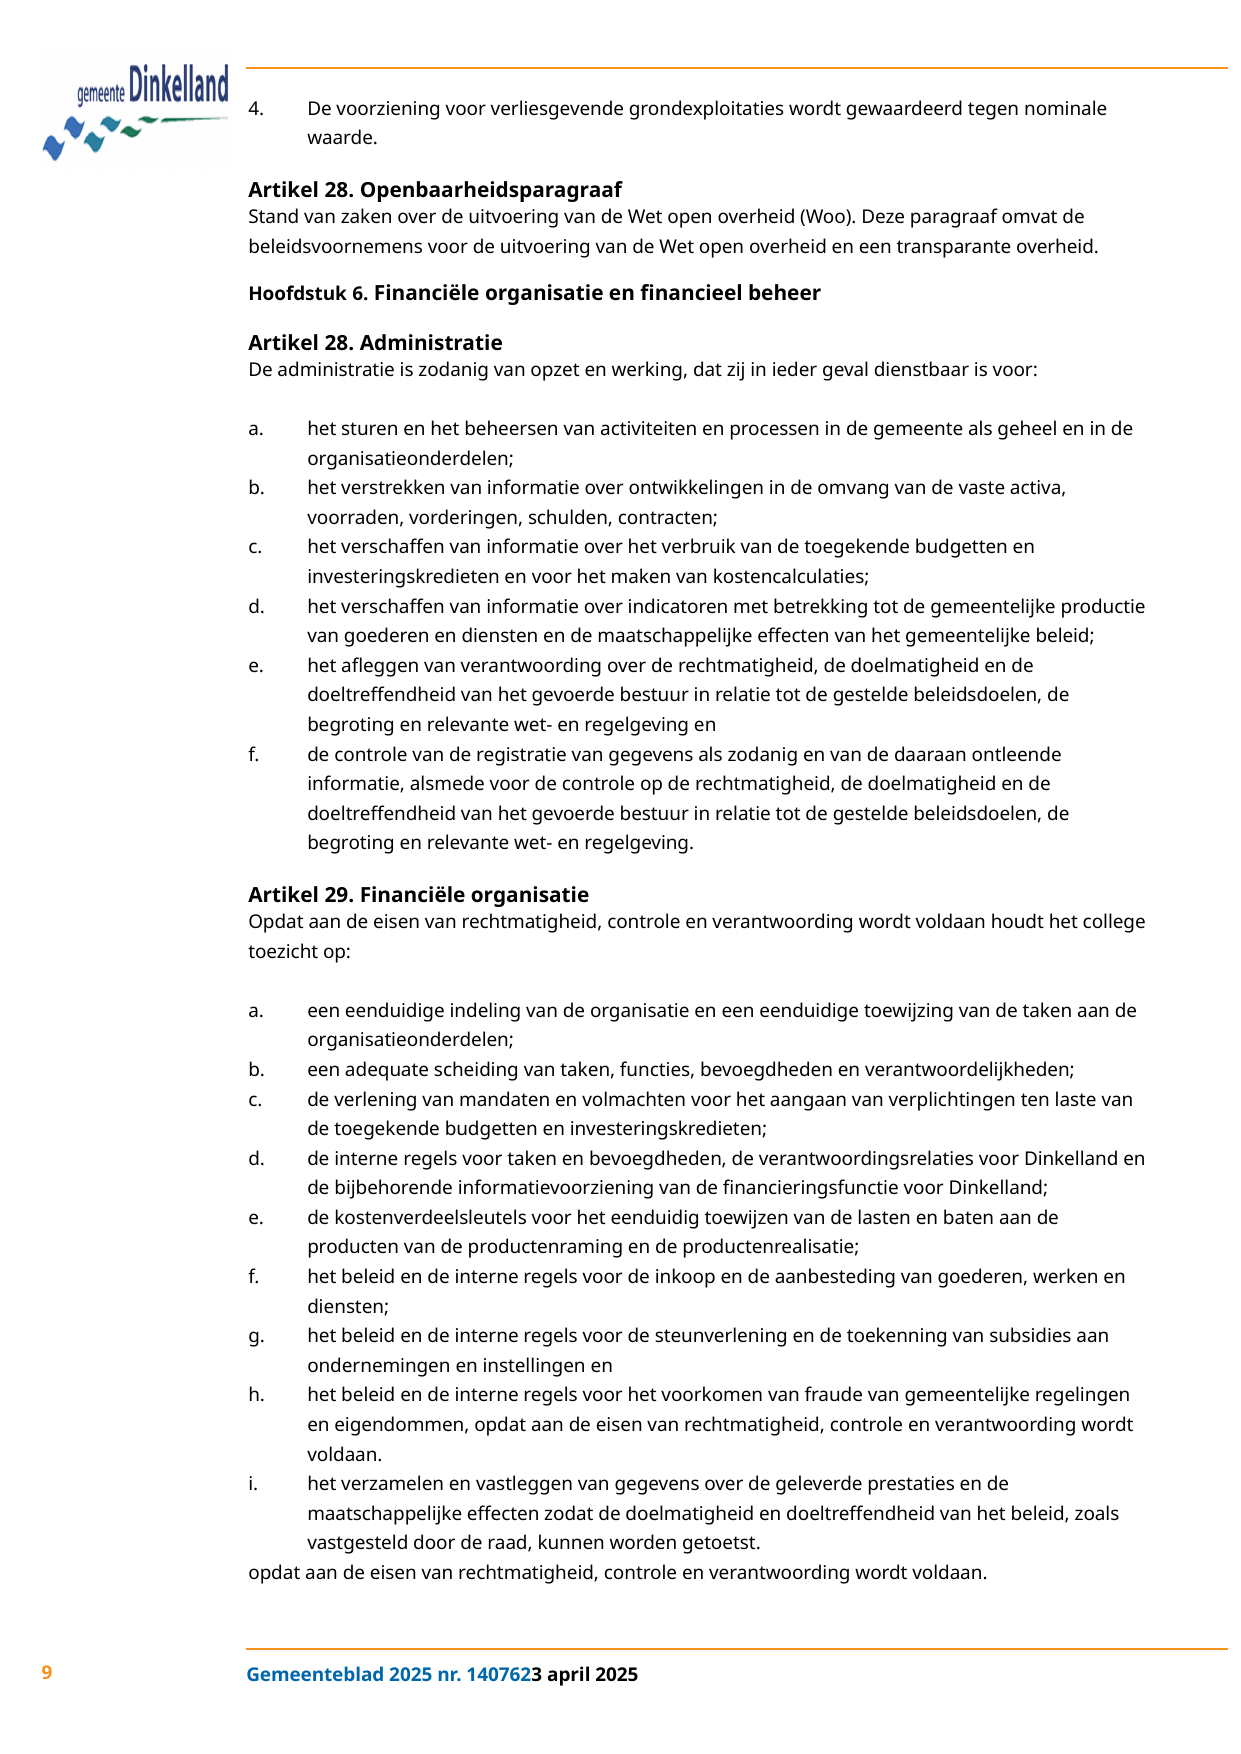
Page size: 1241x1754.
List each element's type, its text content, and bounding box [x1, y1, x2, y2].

list De voorziening voor verliesgevende grondexploitaties wordt gewaardeerd tegen nominale waarde. [248, 95, 1152, 150]
text Artikel 29. Financiële organisatie [248, 880, 1152, 908]
list de controle van de registratie van gegevens als zodanig en van de daaraan ontleende informatie, alsmede voor de controle op de rechtmatigheid, de doelmatigheid en de doeltreffendheid van het gevoerde bestuur in relatie tot de gestelde beleidsdoelen, de begroting en relevante wet- en regelgeving. [248, 741, 1152, 855]
list een eenduidige indeling van de organisatie en een eenduidige toewijzing van de taken aan de organisatieonderdelen; [248, 997, 1152, 1052]
text Stand van zaken over de uitvoering van de Wet open overheid (Woo). Deze paragraaf omvat de beleidsvoornemens voor de uitvoering van de Wet open overheid en een transparante overheid. [248, 203, 1152, 258]
text Artikel 28. Administratie [248, 328, 1152, 356]
list het verschaffen van informatie over indicatoren met betrekking tot de gemeentelijke productie van goederen en diensten en de maatschappelijke effecten van het gemeentelijke beleid; [248, 593, 1152, 648]
list de interne regels voor taken en bevoegdheden, de verantwoordingsrelaties voor Dinkelland en de bijbehorende informatievoorziening van de financieringsfunctie voor Dinkelland; [248, 1145, 1152, 1200]
text Hoofdstuk 6. Financiële organisatie en financieel beheer [248, 278, 1152, 307]
list het beleid en de interne regels voor de inkoop en de aanbesteding van goederen, werken en diensten; [248, 1263, 1152, 1319]
list het verschaffen van informatie over het verbruik van de toegekende budgetten en investeringskredieten en voor het maken van kostencalculaties; [248, 534, 1152, 589]
text opdat aan de eisen van rechtmatigheid, controle en verantwoording wordt voldaan. [248, 1559, 1152, 1585]
list het beleid en de interne regels voor het voorkomen van fraude van gemeentelijke regelingen en eigendommen, opdat aan de eisen van rechtmatigheid, controle en verantwoording wordt voldaan. [248, 1382, 1152, 1467]
list het beleid en de interne regels voor de steunverlening en de toekenning van subsidies aan ondernemingen en instellingen en [248, 1322, 1152, 1378]
text Artikel 28. Openbaarheidsparagraaf [248, 175, 1152, 203]
text Opdat aan de eisen van rechtmatigheid, controle en verantwoording wordt voldaan houdt het college toezicht op: [248, 908, 1152, 964]
list het verstrekken van informatie over ontwikkelingen in de omvang van de vaste activa, voorraden, vorderingen, schulden, contracten; [248, 474, 1152, 530]
list een adequate scheiding van taken, functies, bevoegdheden en verantwoordelijkheden; [248, 1056, 1152, 1082]
list de kostenverdeelsleutels voor het eenduidig toewijzen van de lasten en baten aan de producten van de productenraming en de productenrealisatie; [248, 1204, 1152, 1259]
list de verlening van mandaten en volmachten voor het aangaan van verplichtingen ten laste van de toegekende budgetten en investeringskredieten; [248, 1086, 1152, 1141]
list het sturen en het beheersen van activiteiten en processen in de gemeente als geheel en in de organisatieonderdelen; [248, 415, 1152, 471]
picture [41, 47, 231, 172]
text De administratie is zodanig van opzet en werking, dat zij in ieder geval dienstbaar is voor: [248, 356, 1152, 382]
list het verzamelen en vastleggen van gegevens over de geleverde prestaties en de maatschappelijke effecten zodat de doelmatigheid en doeltreffendheid van het beleid, zoals vastgesteld door de raad, kunnen worden getoetst. [248, 1470, 1152, 1555]
list het afleggen van verantwoording over de rechtmatigheid, de doelmatigheid en de doeltreffendheid van het gevoerde bestuur in relatie tot de gestelde beleidsdoelen, de begroting en relevante wet- en regelgeving en [248, 652, 1152, 737]
